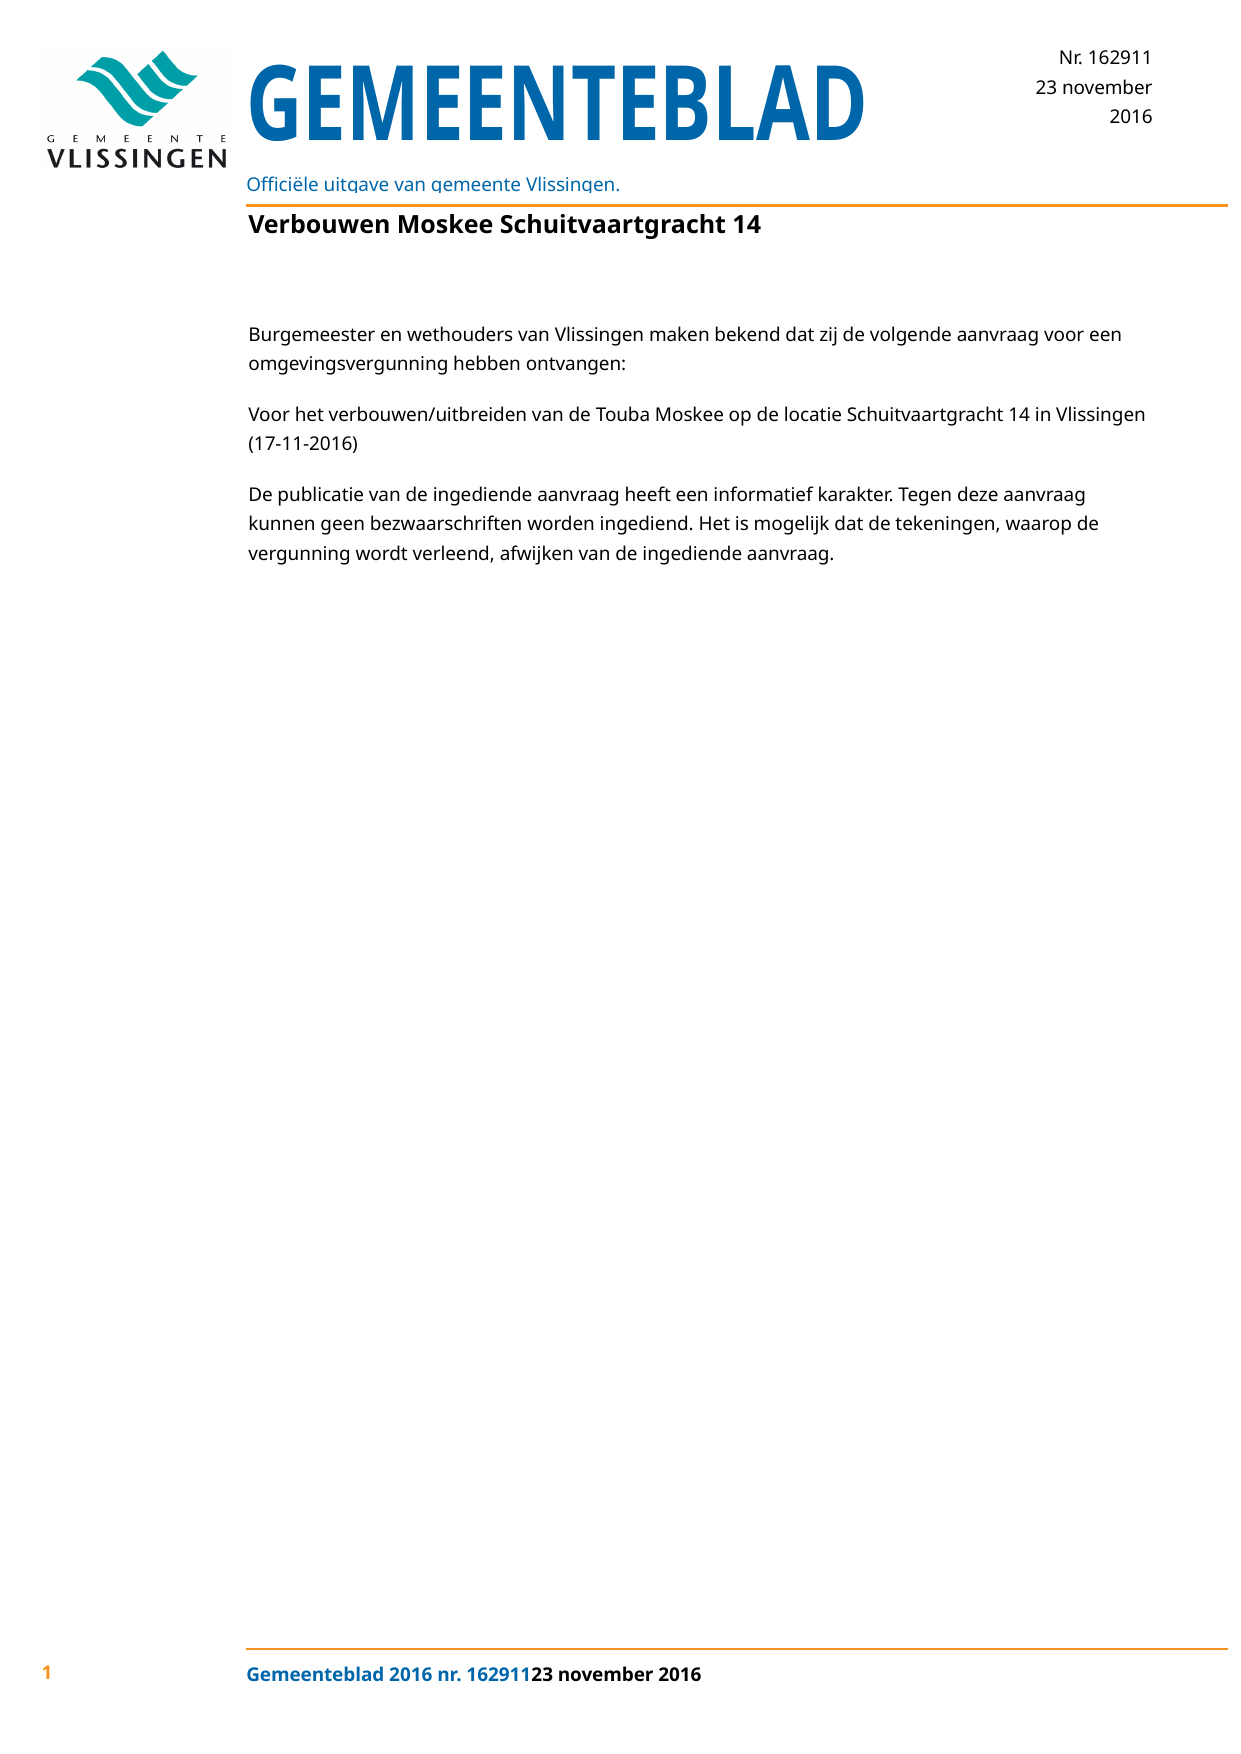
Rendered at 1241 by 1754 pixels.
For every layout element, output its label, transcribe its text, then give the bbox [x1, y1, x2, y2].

picture [41, 47, 231, 172]
text Verbouwen Moskee Schuitvaartgracht 14 [248, 207, 1152, 241]
text Burgemeester en wethouders van Vlissingen maken bekend dat zij de volgende aanvraag voor een omgevingsvergunning hebben ontvangen: [248, 321, 1152, 376]
text De publicatie van de ingediende aanvraag heeft een informatief karakter. Tegen deze aanvraag kunnen geen bezwaarschriften worden ingediend. Het is mogelijk dat de tekeningen, waarop de vergunning wordt verleend, afwijken van de ingediende aanvraag. [248, 481, 1152, 566]
text Voor het verbouwen/uitbreiden van de Touba Moskee op de locatie Schuitvaartgracht 14 in Vlissingen (17-11-2016) [248, 401, 1152, 456]
